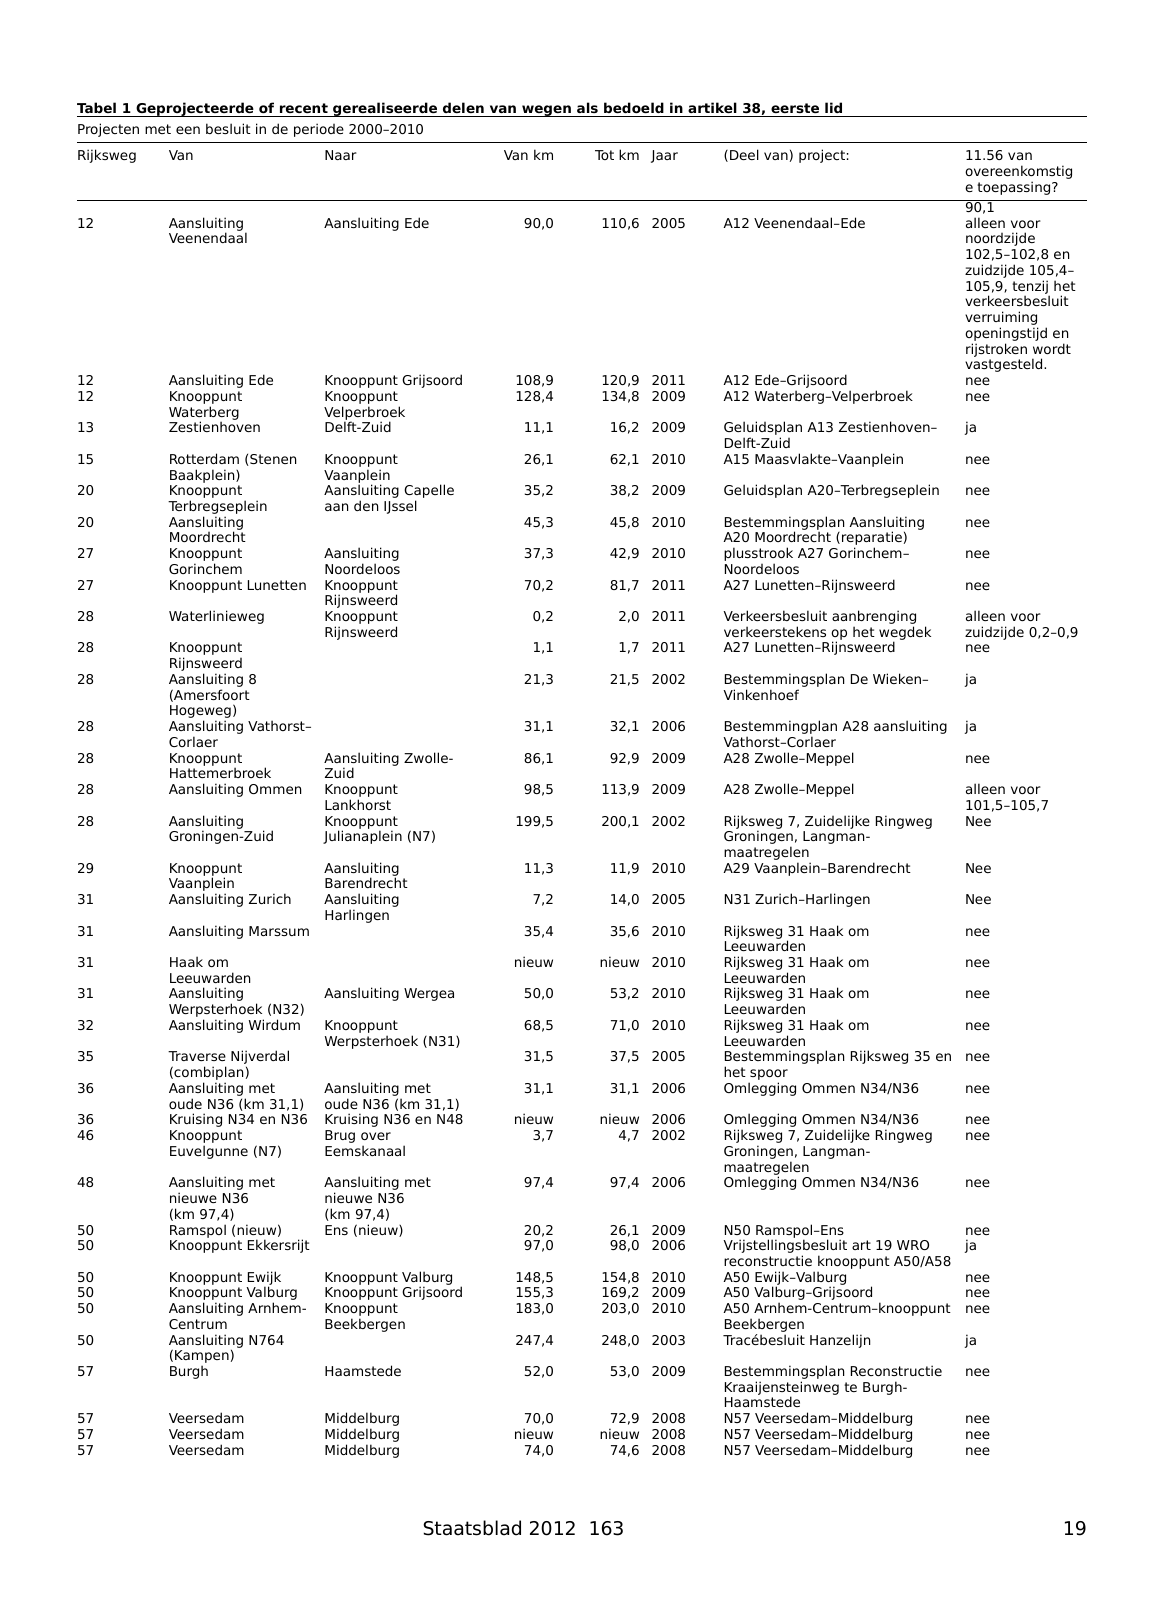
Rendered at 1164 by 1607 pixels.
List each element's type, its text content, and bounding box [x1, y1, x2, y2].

table_cell Knooppunt Lunetten [163, 578, 318, 609]
table_cell Aansluiting Vathorst–Corlaer [163, 719, 318, 750]
table_cell 90,1 [959, 201, 1087, 216]
table_cell nieuw [474, 955, 560, 986]
table_cell 37,3 [474, 546, 560, 577]
table_cell 2006 [646, 1081, 717, 1112]
table_cell 2008 [646, 1411, 717, 1427]
table_cell nee [959, 1112, 1087, 1128]
table_cell nee [959, 1427, 1087, 1442]
table_cell Naar [318, 143, 474, 200]
table_cell 2011 [646, 609, 717, 640]
table_cell Rijksweg 7, Zuidelijke Ringweg Groningen, Langman-maatregelen [718, 1128, 959, 1175]
table_cell 2008 [646, 1427, 717, 1442]
table_cell 90,0 [474, 216, 560, 373]
table_cell 2010 [646, 515, 717, 546]
table_cell nee [959, 1018, 1087, 1049]
table_cell nee [959, 986, 1087, 1018]
table_cell Bestemmingsplan De Wieken–Vinkenhoef [718, 672, 959, 719]
table_cell Rijksweg 31 Haak om Leeuwarden [718, 955, 959, 986]
table_cell 2005 [646, 1049, 717, 1081]
table_cell 28 [77, 750, 162, 782]
table_cell nieuw [560, 1427, 646, 1442]
table_cell 81,7 [560, 578, 646, 609]
table_cell Knooppunt Rijnsweerd [318, 609, 474, 640]
table_header Tabel 1 Geprojecteerde of recent gerealiseerde delen van wegen als bedoeld in artikel 38, eerste lid [77, 100, 1087, 116]
table_cell Aansluiting Ede [163, 373, 318, 389]
table_cell Knooppunt Valburg [318, 1270, 474, 1285]
table_cell nee [959, 578, 1087, 609]
table_cell 45,8 [560, 515, 646, 546]
table_cell 2010 [646, 986, 717, 1018]
table_cell Aansluiting Werpsterhoek (N32) [163, 986, 318, 1018]
table_cell Aansluiting Ommen [163, 782, 318, 813]
table_cell nee [959, 483, 1087, 514]
table_cell nieuw [474, 1427, 560, 1442]
table_cell Van km [474, 143, 560, 200]
table_cell A15 Maasvlakte–Vaanplein [718, 452, 959, 483]
table_cell N50 Ramspol–Ens [718, 1222, 959, 1238]
table_cell 2010 [646, 1301, 717, 1332]
table_cell ja [959, 1238, 1087, 1269]
table_cell 15 [77, 452, 162, 483]
table_cell Knooppunt Vaanplein [163, 861, 318, 892]
table_cell 50 [77, 1285, 162, 1301]
table_cell plusstrook A27 Gorinchem–Noordeloos [718, 546, 959, 577]
table_cell 36 [77, 1112, 162, 1128]
table_cell 31 [77, 986, 162, 1018]
table_cell Knooppunt Lankhorst [318, 782, 474, 813]
table_cell [318, 1333, 474, 1364]
table_cell 26,1 [474, 452, 560, 483]
table_cell 20 [77, 515, 162, 546]
table_cell Aansluiting 8 (Amersfoort Hogeweg) [163, 672, 318, 719]
table_cell 50 [77, 1238, 162, 1269]
table_cell 155,3 [474, 1285, 560, 1301]
table_cell 57 [77, 1411, 162, 1427]
table_cell Aansluiting met nieuwe N36 (km 97,4) [318, 1175, 474, 1222]
table_cell 28 [77, 719, 162, 750]
table_cell Aansluiting Ede [318, 216, 474, 373]
table_cell 53,0 [560, 1364, 646, 1411]
table_cell Rijksweg 31 Haak om Leeuwarden [718, 986, 959, 1018]
table_cell 2009 [646, 483, 717, 514]
table_cell Delft-Zuid [318, 420, 474, 452]
table_cell 57 [77, 1364, 162, 1411]
table_cell 2002 [646, 672, 717, 719]
table_cell nee [959, 546, 1087, 577]
table_cell Ens (nieuw) [318, 1222, 474, 1238]
table_cell [318, 1049, 474, 1081]
table_cell Zestienhoven [163, 420, 318, 452]
table_cell Bestemmingsplan Aansluiting A20 Moordrecht (reparatie) [718, 515, 959, 546]
table_cell nee [959, 1301, 1087, 1332]
table_cell Knooppunt Gorinchem [163, 546, 318, 577]
table_cell nee [959, 389, 1087, 420]
table_cell Aansluiting Zwolle-Zuid [318, 750, 474, 782]
table_cell Knooppunt Velperbroek [318, 389, 474, 420]
table_cell 2009 [646, 1364, 717, 1411]
table_cell [318, 201, 474, 216]
table_cell nee [959, 1443, 1087, 1458]
table_cell 42,9 [560, 546, 646, 577]
table_cell 3,7 [474, 1128, 560, 1175]
table_cell Rijksweg 7, Zuidelijke Ringweg Groningen, Langman-maatregelen [718, 813, 959, 861]
table_cell Knooppunt Euvelgunne (N7) [163, 1128, 318, 1175]
table_cell 53,2 [560, 986, 646, 1018]
table_cell 2010 [646, 955, 717, 986]
table_cell nee [959, 1175, 1087, 1222]
table_cell 12 [77, 389, 162, 420]
table_cell 2010 [646, 861, 717, 892]
table_cell 2003 [646, 1333, 717, 1364]
table_cell Knooppunt Ekkersrijt [163, 1238, 318, 1269]
table_cell Aansluiting Zurich [163, 892, 318, 923]
table_cell 11,3 [474, 861, 560, 892]
table_cell [163, 201, 318, 216]
table_cell 31,5 [474, 1049, 560, 1081]
table_cell N57 Veersedam–Middelburg [718, 1411, 959, 1427]
table_cell [318, 924, 474, 955]
table_cell A12 Waterberg–Velperbroek [718, 389, 959, 420]
table_cell 20 [77, 483, 162, 514]
table_cell 45,3 [474, 515, 560, 546]
table_cell [318, 515, 474, 546]
table_cell nee [959, 1285, 1087, 1301]
table_cell 2006 [646, 1112, 717, 1128]
table_cell 2009 [646, 1285, 717, 1301]
table_cell 31,1 [560, 1081, 646, 1112]
table_cell Aansluiting met nieuwe N36 (km 97,4) [163, 1175, 318, 1222]
table_cell Aansluiting Barendrecht [318, 861, 474, 892]
table_cell Knooppunt Julianaplein (N7) [318, 813, 474, 861]
table_cell 110,6 [560, 216, 646, 373]
table_cell Nee [959, 813, 1087, 861]
table_cell alleen voor noordzijde 102,5–102,8 en zuidzijde 105,4–105,9, tenzij het verkeersbesluit verruiming openingstijd en rijstroken wordt vastgesteld. [959, 216, 1087, 373]
table_cell 120,9 [560, 373, 646, 389]
table_cell Middelburg [318, 1411, 474, 1427]
table_cell 31 [77, 892, 162, 923]
table_cell Aansluiting Arnhem-Centrum [163, 1301, 318, 1332]
table_cell 14,0 [560, 892, 646, 923]
table_cell 46 [77, 1128, 162, 1175]
table_cell 2005 [646, 216, 717, 373]
table_cell Bestemmingsplan Reconstructie Kraaijensteinweg te Burgh-Haamstede [718, 1364, 959, 1411]
table_cell Burgh [163, 1364, 318, 1411]
table_cell 2002 [646, 813, 717, 861]
table_cell 38,2 [560, 483, 646, 514]
table_cell nee [959, 640, 1087, 672]
table_cell 97,4 [474, 1175, 560, 1222]
table_cell 128,4 [474, 389, 560, 420]
table_cell 35,4 [474, 924, 560, 955]
table_cell Traverse Nijverdal (combiplan) [163, 1049, 318, 1081]
table_cell [318, 955, 474, 986]
table_cell Aansluiting Veenendaal [163, 216, 318, 373]
table_cell 2010 [646, 924, 717, 955]
table_cell Tot km [560, 143, 646, 200]
table_cell [318, 672, 474, 719]
table_cell nee [959, 1222, 1087, 1238]
table_cell ja [959, 672, 1087, 719]
table_cell [318, 1238, 474, 1269]
table_cell 32,1 [560, 719, 646, 750]
table_cell 31,1 [474, 1081, 560, 1112]
table_cell 108,9 [474, 373, 560, 389]
table_cell 2002 [646, 1128, 717, 1175]
table_cell Knooppunt Beekbergen [318, 1301, 474, 1332]
table_cell 2009 [646, 420, 717, 452]
table_cell Omlegging Ommen N34/N36 [718, 1081, 959, 1112]
table_cell Tracébesluit Hanzelijn [718, 1333, 959, 1364]
table_cell Nee [959, 861, 1087, 892]
table_cell ja [959, 719, 1087, 750]
table_cell Veersedam [163, 1427, 318, 1442]
table_cell alleen voor 101,5–105,7 [959, 782, 1087, 813]
table_cell 2010 [646, 1270, 717, 1285]
table_cell Jaar [646, 143, 717, 200]
table_cell 97,0 [474, 1238, 560, 1269]
table_cell Verkeersbesluit aanbrenging verkeerstekens op het wegdek [718, 609, 959, 640]
table_cell 12 [77, 373, 162, 389]
table_cell A27 Lunetten–Rijnsweerd [718, 578, 959, 609]
table_cell 2010 [646, 546, 717, 577]
table_cell 74,6 [560, 1443, 646, 1458]
table_cell nee [959, 1128, 1087, 1175]
table_cell Nee [959, 892, 1087, 923]
table_cell Veersedam [163, 1443, 318, 1458]
table_cell nee [959, 1411, 1087, 1427]
table_cell Bestemmingplan A28 aansluiting Vathorst–Corlaer [718, 719, 959, 750]
table_cell Omlegging Ommen N34/N36 [718, 1112, 959, 1128]
table_cell Knooppunt Grijsoord [318, 373, 474, 389]
table_cell Middelburg [318, 1443, 474, 1458]
table_cell 28 [77, 609, 162, 640]
table_cell Aansluiting Moordrecht [163, 515, 318, 546]
table_cell 11,9 [560, 861, 646, 892]
table_cell 0,2 [474, 609, 560, 640]
table_cell A50 Ewijk–Valburg [718, 1270, 959, 1285]
table_cell 2006 [646, 719, 717, 750]
table_cell 35,6 [560, 924, 646, 955]
table_cell A12 Veenendaal–Ede [718, 216, 959, 373]
table_cell 36 [77, 1081, 162, 1112]
table_cell 16,2 [560, 420, 646, 452]
table_cell 31,1 [474, 719, 560, 750]
table_cell Rijksweg 31 Haak om Leeuwarden [718, 924, 959, 955]
table_cell Aansluiting met oude N36 (km 31,1) [163, 1081, 318, 1112]
table_cell [718, 201, 959, 216]
table_cell 11,1 [474, 420, 560, 452]
table_cell nee [959, 750, 1087, 782]
table_cell nee [959, 373, 1087, 389]
table_cell nee [959, 1270, 1087, 1285]
table_cell 2006 [646, 1238, 717, 1269]
table_cell [646, 201, 717, 216]
table_cell N31 Zurich–Harlingen [718, 892, 959, 923]
table_cell 28 [77, 640, 162, 672]
table_cell N57 Veersedam–Middelburg [718, 1427, 959, 1442]
table_cell 26,1 [560, 1222, 646, 1238]
table_cell 1,1 [474, 640, 560, 672]
table_cell Geluidsplan A20–Terbregseplein [718, 483, 959, 514]
table_cell Knooppunt Rijnsweerd [163, 640, 318, 672]
table_cell ja [959, 420, 1087, 452]
table_cell 2011 [646, 640, 717, 672]
table_cell Knooppunt Vaanplein [318, 452, 474, 483]
table_cell 28 [77, 782, 162, 813]
table_cell A50 Arnhem-Centrum–knooppunt Beekbergen [718, 1301, 959, 1332]
table_cell Knooppunt Ewijk [163, 1270, 318, 1285]
table_cell Aansluiting Groningen-Zuid [163, 813, 318, 861]
table_cell Vrijstellingsbesluit art 19 WRO reconstructie knooppunt A50/A58 [718, 1238, 959, 1269]
table_cell nee [959, 1364, 1087, 1411]
table_cell nee [959, 955, 1087, 986]
table_cell 97,4 [560, 1175, 646, 1222]
table_cell nee [959, 515, 1087, 546]
table_cell A12 Ede–Grijsoord [718, 373, 959, 389]
table_cell 98,0 [560, 1238, 646, 1269]
table_cell 2011 [646, 373, 717, 389]
table_cell 29 [77, 861, 162, 892]
table_cell Brug over Eemskanaal [318, 1128, 474, 1175]
table_cell 248,0 [560, 1333, 646, 1364]
table_cell [318, 640, 474, 672]
table_cell 2005 [646, 892, 717, 923]
table_cell 199,5 [474, 813, 560, 861]
table_cell 12 [77, 216, 162, 373]
table_cell A29 Vaanplein–Barendrecht [718, 861, 959, 892]
table_cell ja [959, 1333, 1087, 1364]
table_cell Knooppunt Rijnsweerd [318, 578, 474, 609]
table_cell Knooppunt Terbregseplein [163, 483, 318, 514]
table_cell 134,8 [560, 389, 646, 420]
table_cell 7,2 [474, 892, 560, 923]
table_cell 37,5 [560, 1049, 646, 1081]
table_cell 31 [77, 924, 162, 955]
table_cell [474, 201, 560, 216]
table_cell 4,7 [560, 1128, 646, 1175]
table_cell nee [959, 1081, 1087, 1112]
table_cell Omlegging Ommen N34/N36 [718, 1175, 959, 1222]
table_cell Knooppunt Werpsterhoek (N31) [318, 1018, 474, 1049]
table_cell 2,0 [560, 609, 646, 640]
table_cell Rijksweg 31 Haak om Leeuwarden [718, 1018, 959, 1049]
table_cell 50 [77, 1222, 162, 1238]
table_cell nieuw [560, 1112, 646, 1128]
table_cell nieuw [474, 1112, 560, 1128]
table_cell Middelburg [318, 1427, 474, 1442]
table_cell 74,0 [474, 1443, 560, 1458]
table_cell 21,3 [474, 672, 560, 719]
table_cell 169,2 [560, 1285, 646, 1301]
table_cell 113,9 [560, 782, 646, 813]
table_cell 203,0 [560, 1301, 646, 1332]
table_cell A50 Valburg–Grijsoord [718, 1285, 959, 1301]
table_cell 35,2 [474, 483, 560, 514]
table_cell 48 [77, 1175, 162, 1222]
table_cell Aansluiting Wirdum [163, 1018, 318, 1049]
table_cell 98,5 [474, 782, 560, 813]
table_cell 1,7 [560, 640, 646, 672]
table_cell 2008 [646, 1443, 717, 1458]
table_cell [560, 201, 646, 216]
table_cell A27 Lunetten–Rijnsweerd [718, 640, 959, 672]
table_cell nee [959, 924, 1087, 955]
table_cell 71,0 [560, 1018, 646, 1049]
table_cell 92,9 [560, 750, 646, 782]
table_cell 50 [77, 1301, 162, 1332]
table_cell 2011 [646, 578, 717, 609]
table_cell nee [959, 452, 1087, 483]
table_cell 70,0 [474, 1411, 560, 1427]
table_cell (Deel van) project: [718, 143, 959, 200]
table_cell Knooppunt Grijsoord [318, 1285, 474, 1301]
table_cell 2010 [646, 452, 717, 483]
table_cell 27 [77, 546, 162, 577]
table_cell N57 Veersedam–Middelburg [718, 1443, 959, 1458]
table_cell 2009 [646, 782, 717, 813]
table_cell 13 [77, 420, 162, 452]
table_cell Kruising N34 en N36 [163, 1112, 318, 1128]
table_cell [77, 201, 162, 216]
table_cell 35 [77, 1049, 162, 1081]
table_cell 2009 [646, 750, 717, 782]
table_cell 2006 [646, 1175, 717, 1222]
table_cell Knooppunt Hattemerbroek [163, 750, 318, 782]
table_cell 31 [77, 955, 162, 986]
table_cell 2009 [646, 1222, 717, 1238]
table_cell Waterlinieweg [163, 609, 318, 640]
table_cell Knooppunt Valburg [163, 1285, 318, 1301]
table_cell [318, 719, 474, 750]
table_cell 247,4 [474, 1333, 560, 1364]
table_cell 50 [77, 1270, 162, 1285]
table_cell 200,1 [560, 813, 646, 861]
table_cell Haak om Leeuwarden [163, 955, 318, 986]
table_cell 20,2 [474, 1222, 560, 1238]
table_cell 57 [77, 1427, 162, 1442]
table_cell 148,5 [474, 1270, 560, 1285]
table_cell Van [163, 143, 318, 200]
table_cell 62,1 [560, 452, 646, 483]
table_cell 2009 [646, 389, 717, 420]
table_cell 50 [77, 1333, 162, 1364]
table_cell 32 [77, 1018, 162, 1049]
table_cell A28 Zwolle–Meppel [718, 782, 959, 813]
table_cell Kruising N36 en N48 [318, 1112, 474, 1128]
table_cell Aansluiting Harlingen [318, 892, 474, 923]
table_cell 21,5 [560, 672, 646, 719]
table_cell 183,0 [474, 1301, 560, 1332]
table_cell Aansluiting Wergea [318, 986, 474, 1018]
table_cell 68,5 [474, 1018, 560, 1049]
table_cell nee [959, 1049, 1087, 1081]
table_cell 57 [77, 1443, 162, 1458]
table_cell Aansluiting Marssum [163, 924, 318, 955]
table_cell Geluidsplan A13 Zestienhoven–Delft-Zuid [718, 420, 959, 452]
table_cell 70,2 [474, 578, 560, 609]
table_cell 11.56 van overeenkomstige toepassing? [959, 143, 1087, 200]
table_cell Ramspol (nieuw) [163, 1222, 318, 1238]
table_cell 2010 [646, 1018, 717, 1049]
table_cell nieuw [560, 955, 646, 986]
table_cell Aansluiting Noordeloos [318, 546, 474, 577]
table_cell 154,8 [560, 1270, 646, 1285]
table_cell 27 [77, 578, 162, 609]
table_cell alleen voor zuidzijde 0,2–0,9 [959, 609, 1087, 640]
table_cell 86,1 [474, 750, 560, 782]
table_cell Aansluiting met oude N36 (km 31,1) [318, 1081, 474, 1112]
table_cell 28 [77, 672, 162, 719]
table_cell Projecten met een besluit in de periode 2000–2010 [77, 117, 1087, 142]
table_cell 28 [77, 813, 162, 861]
table_cell Rotterdam (Stenen Baakplein) [163, 452, 318, 483]
table_cell 52,0 [474, 1364, 560, 1411]
table_cell Rijksweg [77, 143, 162, 200]
table_cell Aansluiting Capelle aan den IJssel [318, 483, 474, 514]
table_cell Bestemmingsplan Rijksweg 35 en het spoor [718, 1049, 959, 1081]
table_cell 72,9 [560, 1411, 646, 1427]
table_cell Knooppunt Waterberg [163, 389, 318, 420]
table_cell Aansluiting N764 (Kampen) [163, 1333, 318, 1364]
table_cell Veersedam [163, 1411, 318, 1427]
table_cell 50,0 [474, 986, 560, 1018]
table_cell A28 Zwolle–Meppel [718, 750, 959, 782]
table_cell Haamstede [318, 1364, 474, 1411]
